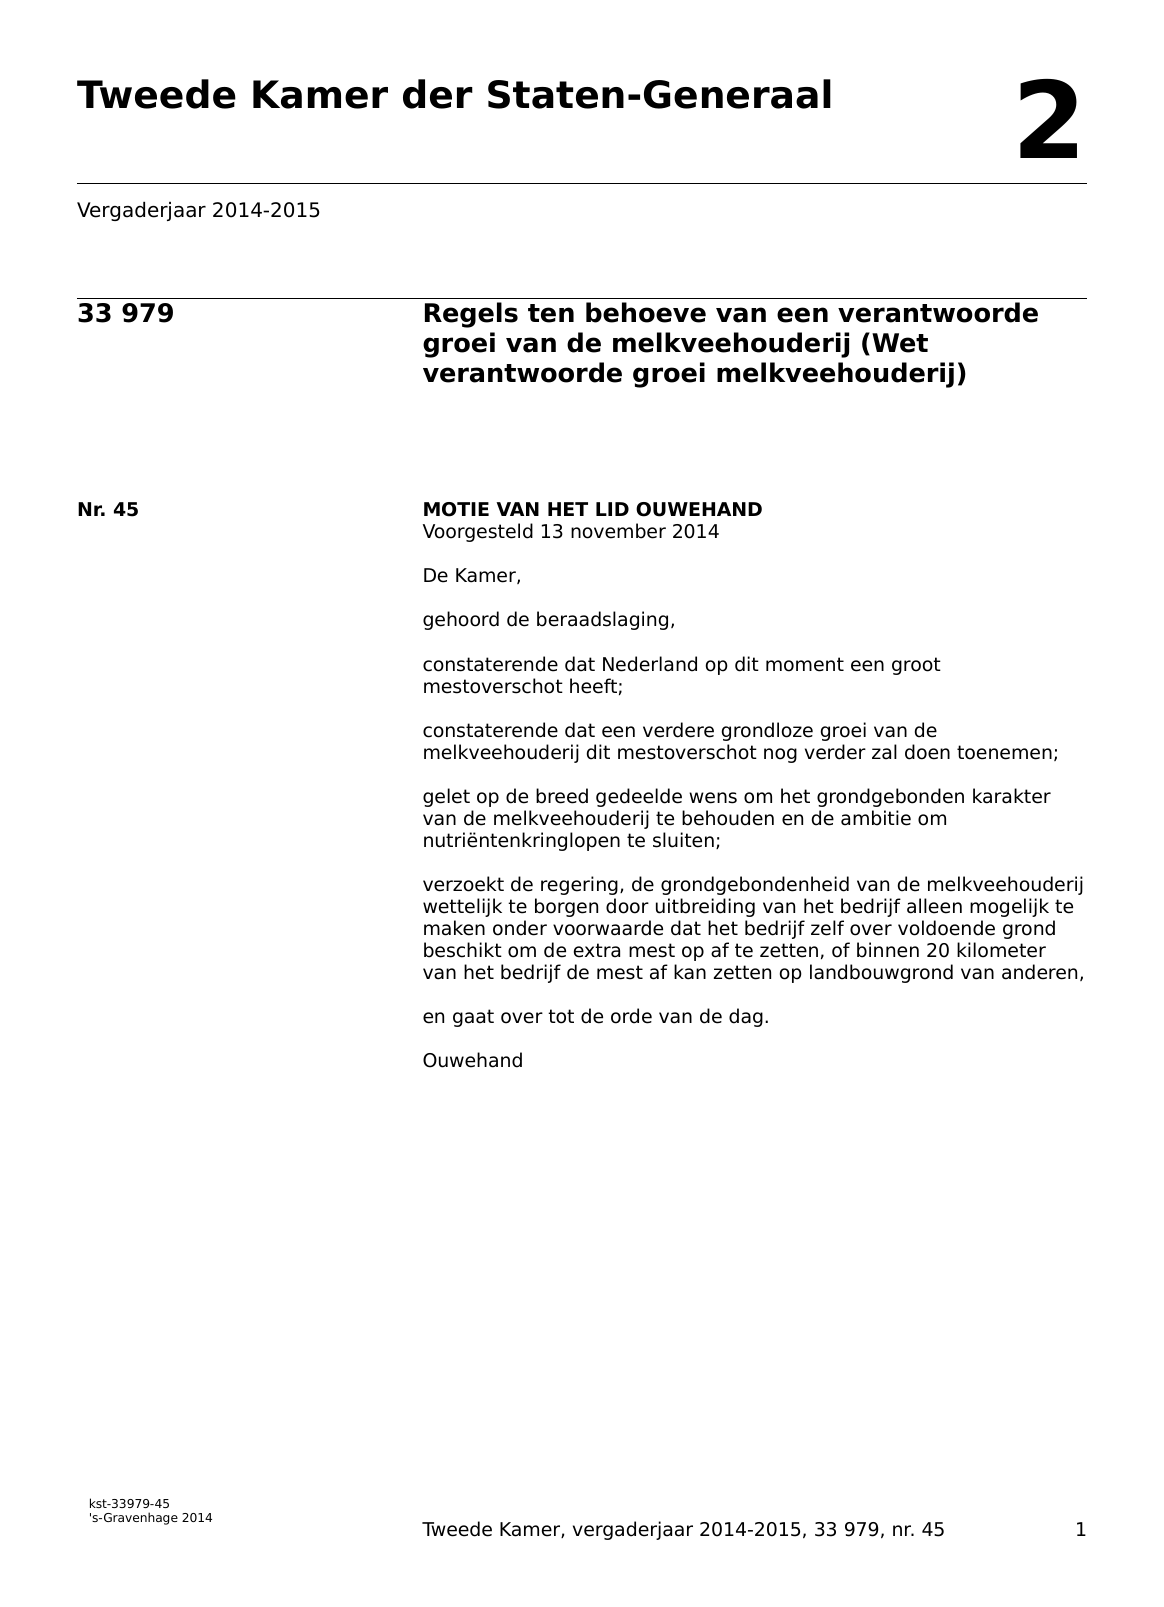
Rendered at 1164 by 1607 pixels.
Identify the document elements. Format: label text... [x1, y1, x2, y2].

text gelet op de breed gedeelde wens om het grondgebonden karakter van de melkveehouderij te behouden en de ambitie om nutriëntenkringlopen te sluiten; [422, 786, 1087, 852]
text kst-33979-45 [88, 1497, 323, 1511]
subtitle 33 979 Regels ten behoeve van een verantwoorde groei van de melkveehouderij (Wet verantwoorde groei melkveehouderij) [77, 299, 1087, 388]
text en gaat over tot de orde van de dag. [422, 1006, 1087, 1028]
text constaterende dat een verdere grondloze groei van de melkveehouderij dit mestoverschot nog verder zal doen toenemen; [422, 720, 1087, 764]
text Ouwehand [422, 1050, 1087, 1072]
table_cell Vergaderjaar 2014-2015 [77, 184, 1087, 298]
text constaterende dat Nederland op dit moment een groot mestoverschot heeft; [422, 653, 1087, 697]
text Voorgesteld 13 november 2014 [422, 521, 1087, 543]
text gehoord de beraadslaging, [422, 609, 1087, 631]
text 's-Gravenhage 2014 [88, 1511, 323, 1525]
table_header 2 [886, 59, 1087, 183]
text verzoekt de regering, de grondgebondenheid van de melkveehouderij wettelijk te borgen door uitbreiding van het bedrijf alleen mogelijk te maken onder voorwaarde dat het bedrijf zelf over voldoende grond beschikt om de extra mest op af te zetten, of binnen 20 kilometer van het bedrijf de mest af kan zetten op landbouwgrond van anderen, [422, 874, 1087, 984]
subtitle Nr. 45 MOTIE VAN HET LID OUWEHAND [77, 499, 1087, 521]
text De Kamer, [422, 565, 1087, 587]
table_header Tweede Kamer der Staten-Generaal [77, 59, 886, 183]
